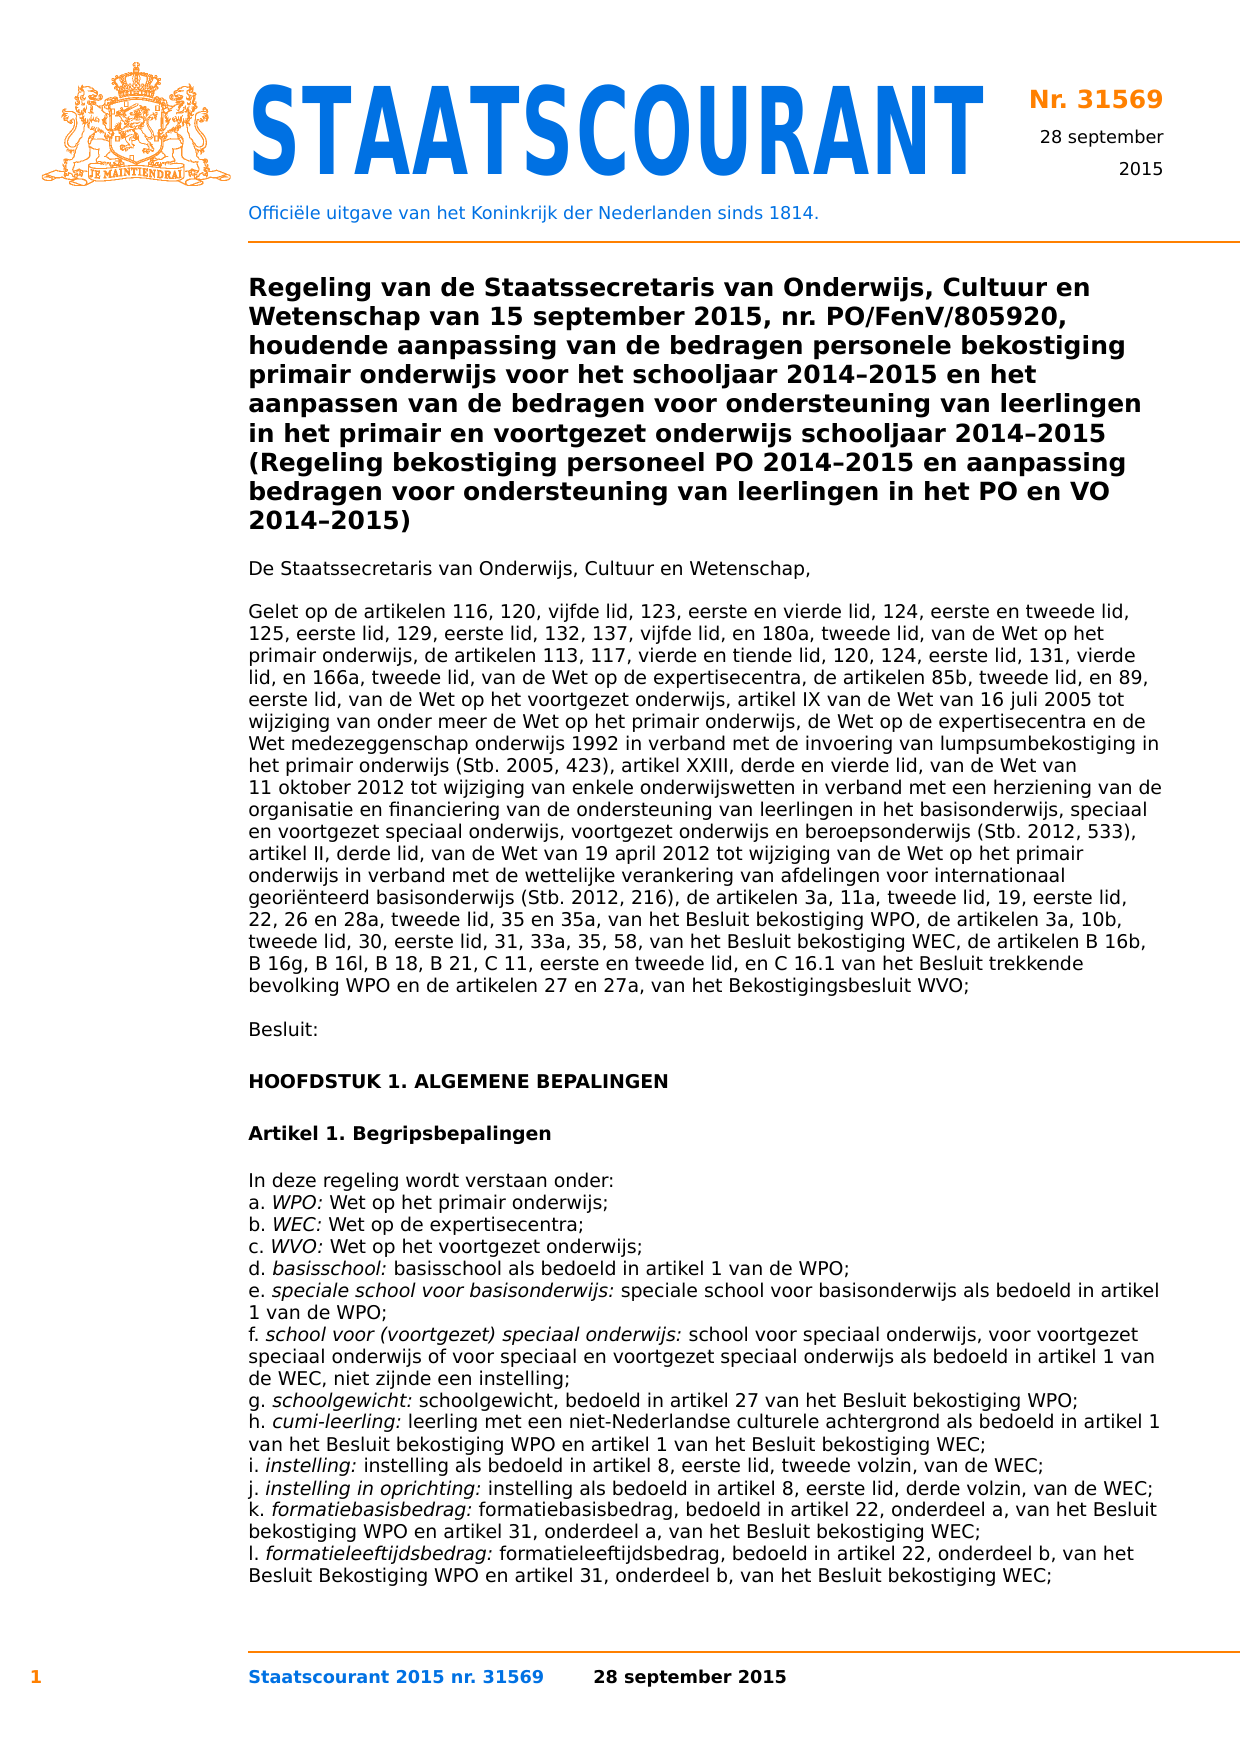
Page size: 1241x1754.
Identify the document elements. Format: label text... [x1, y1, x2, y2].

text b. WEC: Wet op de expertisecentra; [248, 1214, 1163, 1236]
text In deze regeling wordt verstaan onder: [248, 1170, 1163, 1192]
text d. basisschool: basisschool als bedoeld in artikel 1 van de WPO; [248, 1258, 1163, 1279]
text De Staatssecretaris van Onderwijs, Cultuur en Wetenschap, [248, 557, 1163, 579]
text h. cumi-leerling: leerling met een niet-Nederlandse culturele achtergrond als bedoeld in artikel 1 van het Besluit bekostiging WPO en artikel 1 van het Besluit bekostiging WEC; [248, 1411, 1163, 1455]
subtitle Artikel 1. Begripsbepalingen [248, 1123, 1163, 1145]
picture [41, 62, 231, 186]
table_cell 28 september [998, 121, 1240, 153]
text f. school voor (voortgezet) speciaal onderwijs: school voor speciaal onderwijs, voor voortgezet speciaal onderwijs of voor speciaal en voortgezet speciaal onderwijs als bedoeld in artikel 1 van de WEC, niet zijnde een instelling; [248, 1323, 1163, 1389]
table_header Nr. 31569 [998, 62, 1240, 121]
text e. speciale school voor basisonderwijs: speciale school voor basisonderwijs als bedoeld in artikel 1 van de WPO; [248, 1279, 1163, 1323]
text j. instelling in oprichting: instelling als bedoeld in artikel 8, eerste lid, derde volzin, van de WEC; [248, 1477, 1163, 1499]
table_header [25, 62, 248, 241]
table_cell Officiële uitgave van het Koninkrijk der Nederlanden sinds 1814. [248, 203, 1240, 241]
text Gelet op de artikelen 116, 120, vijfde lid, 123, eerste en vierde lid, 124, eerste en tweede lid, 125, eerste lid, 129, eerste lid, 132, 137, vijfde lid, en 180a, tweede lid, van de Wet op het primair onderwijs, de artikelen 113, 117, vierde en tiende lid, 120, 124, eerste lid, 131, vierde lid, en 166a, tweede lid, van de Wet op de expertisecentra, de artikelen 85b, tweede lid, en 89, eerste lid, van de Wet op het voortgezet onderwijs, artikel IX van de Wet van 16 juli 2005 tot wijziging van onder meer de Wet op het primair onderwijs, de Wet op de expertisecentra en de Wet medezeggenschap onderwijs 1992 in verband met de invoering van lumpsumbekostiging in het primair onderwijs (Stb. 2005, 423), artikel XXIII, derde en vierde lid, van de Wet van 11 oktober 2012 tot wijziging van enkele onderwijswetten in verband met een herziening van de organisatie en financiering van de ondersteuning van leerlingen in het basisonderwijs, speciaal en voortgezet speciaal onderwijs, voortgezet onderwijs en beroepsonderwijs (Stb. 2012, 533), artikel II, derde lid, van de Wet van 19 april 2012 tot wijziging van de Wet op het primair onderwijs in verband met de wettelijke verankering van afdelingen voor internationaal georiënteerd basisonderwijs (Stb. 2012, 216), de artikelen 3a, 11a, tweede lid, 19, eerste lid, 22, 26 en 28a, tweede lid, 35 en 35a, van het Besluit bekostiging WPO, de artikelen 3a, 10b, tweede lid, 30, eerste lid, 31, 33a, 35, 58, van het Besluit bekostiging WEC, de artikelen B 16b, B 16g, B 16l, B 18, B 21, C 11, eerste en tweede lid, en C 16.1 van het Besluit trekkende bevolking WPO en de artikelen 27 en 27a, van het Bekostigingsbesluit WVO; [248, 601, 1163, 997]
text c. WVO: Wet op het voortgezet onderwijs; [248, 1236, 1163, 1258]
subtitle HOOFDSTUK 1. ALGEMENE BEPALINGEN [248, 1071, 1163, 1093]
subtitle Regeling van de Staatssecretaris van Onderwijs, Cultuur en Wetenschap van 15 september 2015, nr. PO/FenV/805920, houdende aanpassing van de bedragen personele bekostiging primair onderwijs voor het schooljaar 2014–2015 en het aanpassen van de bedragen voor ondersteuning van leerlingen in het primair en voortgezet onderwijs schooljaar 2014–2015 (Regeling bekostiging personeel PO 2014–2015 en aanpassing bedragen voor ondersteuning van leerlingen in het PO en VO 2014–2015) [248, 273, 1163, 536]
text a. WPO: Wet op het primair onderwijs; [248, 1192, 1163, 1214]
table_header STAATSCOURANT [248, 62, 998, 203]
text i. instelling: instelling als bedoeld in artikel 8, eerste lid, tweede volzin, van de WEC; [248, 1455, 1163, 1477]
text l. formatieleeftijdsbedrag: formatieleeftijdsbedrag, bedoeld in artikel 22, onderdeel b, van het Besluit Bekostiging WPO en artikel 31, onderdeel b, van het Besluit bekostiging WEC; [248, 1543, 1163, 1587]
text g. schoolgewicht: schoolgewicht, bedoeld in artikel 27 van het Besluit bekostiging WPO; [248, 1389, 1163, 1411]
text k. formatiebasisbedrag: formatiebasisbedrag, bedoeld in artikel 22, onderdeel a, van het Besluit bekostiging WPO en artikel 31, onderdeel a, van het Besluit bekostiging WEC; [248, 1499, 1163, 1543]
text Besluit: [248, 1019, 1163, 1041]
table_cell 2015 [998, 153, 1240, 203]
